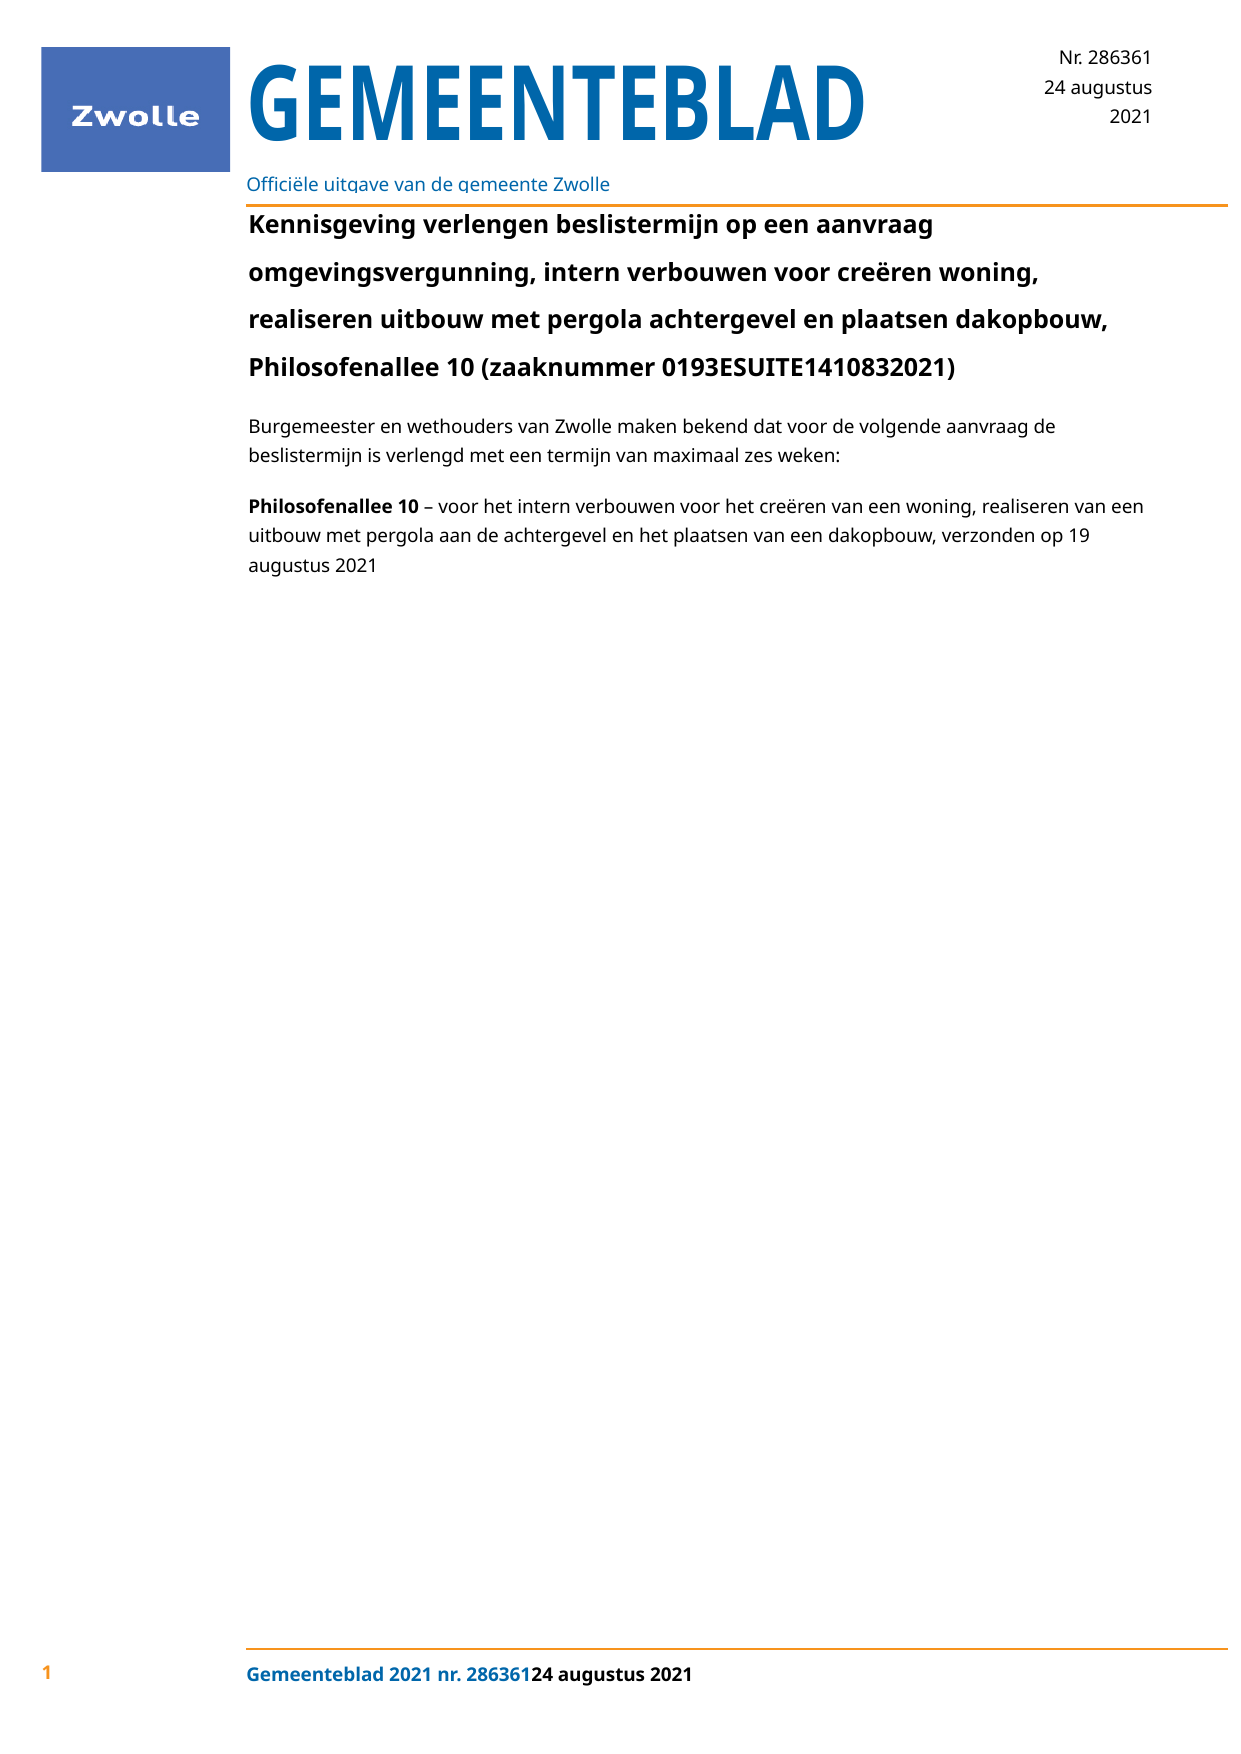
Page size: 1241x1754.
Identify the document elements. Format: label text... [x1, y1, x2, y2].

picture [41, 47, 231, 172]
text Burgemeester en wethouders van Zwolle maken bekend dat voor de volgende aanvraag de beslistermijn is verlengd met een termijn van maximaal zes weken: [248, 413, 1152, 468]
text Kennisgeving verlengen beslistermijn op een aanvraag omgevingsvergunning, intern verbouwen voor creëren woning, realiseren uitbouw met pergola achtergevel en plaatsen dakopbouw, Philosofenallee 10 (zaaknummer 0193ESUITE1410832021) [248, 207, 1152, 384]
text Philosofenallee 10 – voor het intern verbouwen voor het creëren van een woning, realiseren van een uitbouw met pergola aan de achtergevel en het plaatsen van een dakopbouw, verzonden op 19 augustus 2021 [248, 493, 1152, 578]
